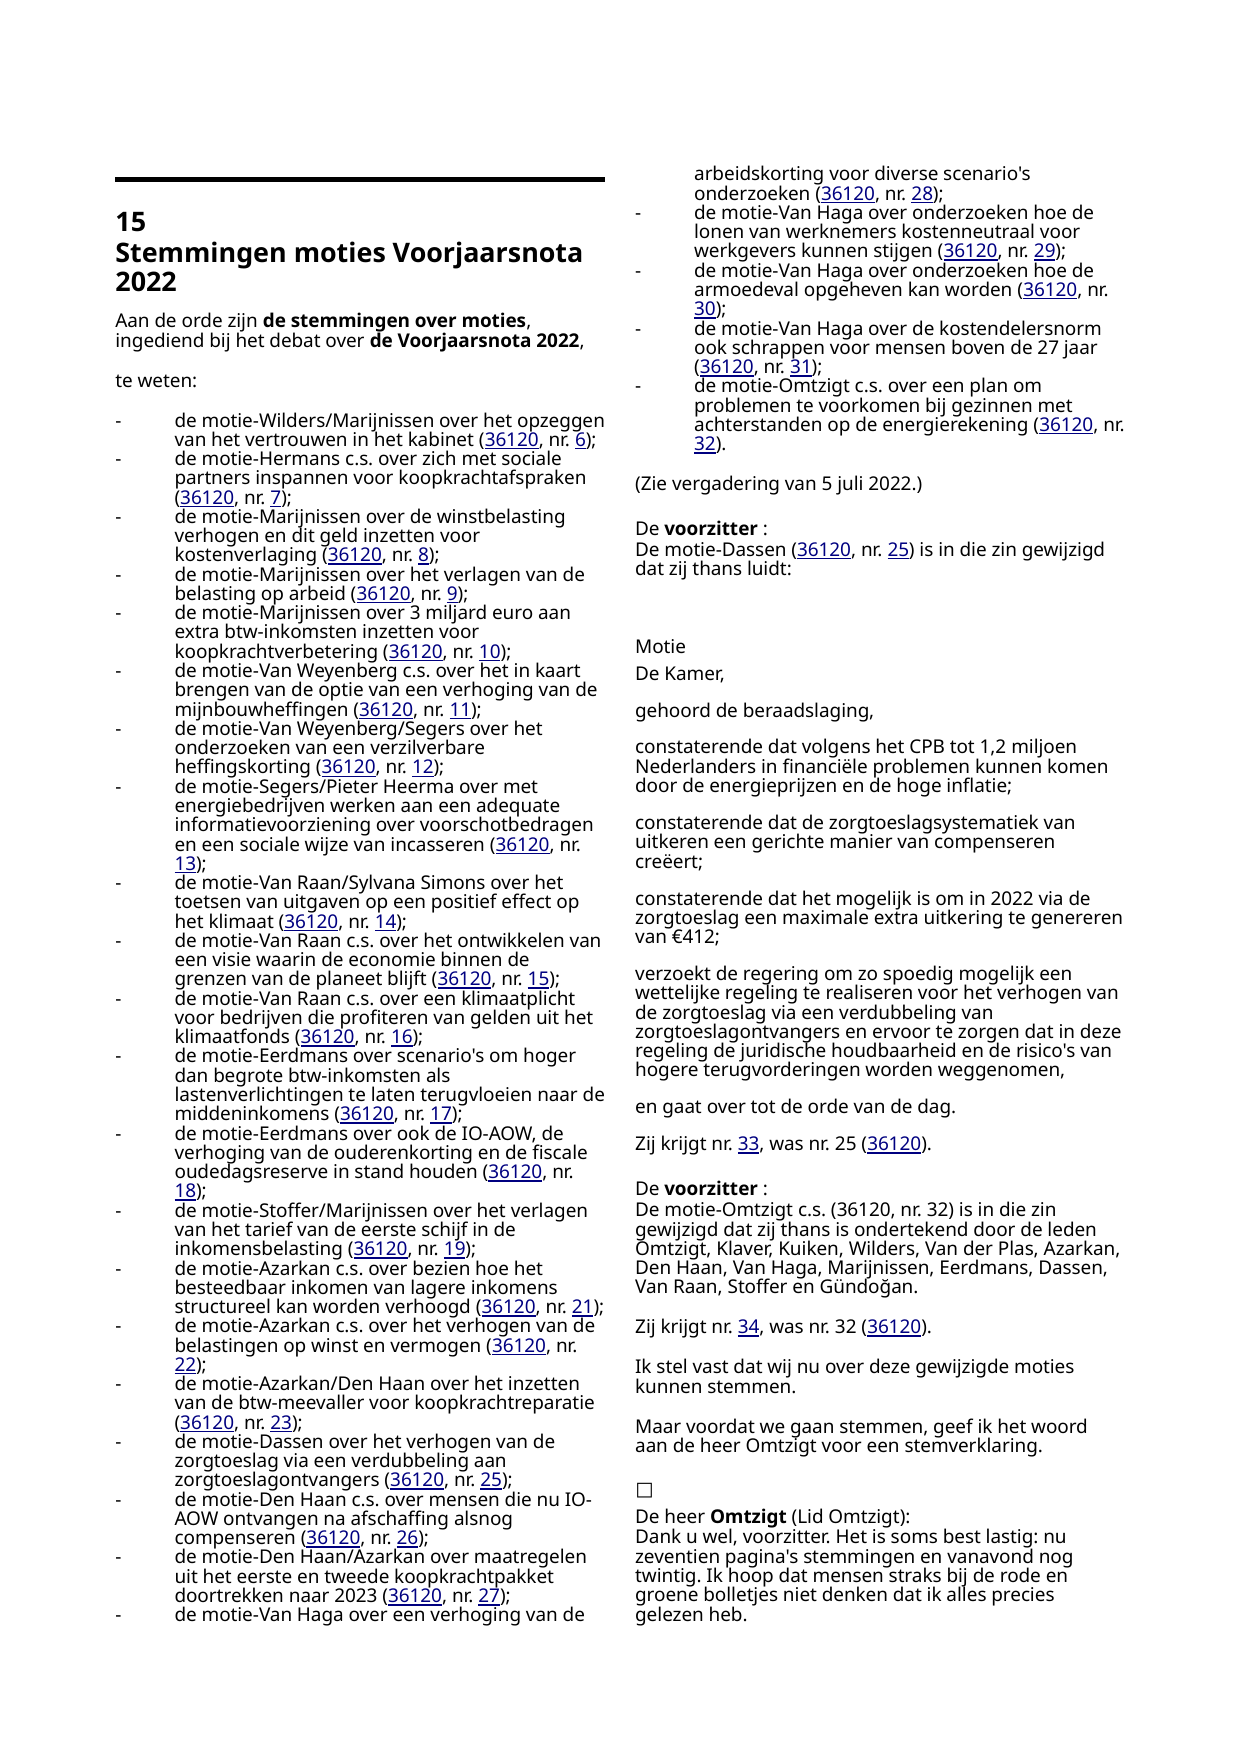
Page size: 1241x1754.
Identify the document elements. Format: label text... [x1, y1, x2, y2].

text De voorzitter : [635, 1176, 1125, 1201]
text en gaat over tot de orde van de dag. [635, 1098, 1125, 1118]
text Aan de orde zijn de stemmingen over moties, ingediend bij het debat over de Voorjaarsnota 2022, [115, 312, 605, 351]
list de motie-Eerdmans over scenario's om hoger dan begrote btw-inkomsten als lastenverlichtingen te laten terugvloeien naar de middeninkomens (36120, nr. 17); [115, 1047, 605, 1124]
list de motie-Van Weyenberg c.s. over het in kaart brengen van de optie van een verhoging van de mijnbouwheffingen (36120, nr. 11); [115, 662, 605, 720]
list de motie-Azarkan/Den Haan over het inzetten van de btw-meevaller voor koopkrachtreparatie (36120, nr. 23); [115, 1375, 605, 1433]
list de motie-Van Haga over de kostendelersnorm ook schrappen voor mensen boven de 27 jaar (36120, nr. 31); [635, 319, 1125, 377]
text Stemmingen moties Voorjaarsnota 2022 [115, 239, 605, 312]
text ⬜ [635, 1477, 1125, 1503]
text verzoekt de regering om zo spoedig mogelijk een wettelijke regeling te realiseren voor het verhogen van de zorgtoeslag via een verdubbeling van zorgtoeslagontvangers en ervoor te zorgen dat in deze regeling de juridische houdbaarheid en de risico's van hogere terugvorderingen worden weggenomen, [635, 965, 1125, 1081]
text gehoord de beraadslaging, [635, 702, 1125, 721]
list de motie-Den Haan c.s. over mensen die nu IO-AOW ontvangen na afschaffing alsnog compenseren (36120, nr. 26); [115, 1491, 605, 1548]
list de motie-Van Haga over onderzoeken hoe de armoedeval opgeheven kan worden (36120, nr. 30); [635, 262, 1125, 319]
list de motie-Azarkan c.s. over bezien hoe het besteedbaar inkomen van lagere inkomens structureel kan worden verhoogd (36120, nr. 21); [115, 1259, 605, 1317]
list de motie-Van Raan/Sylvana Simons over het toetsen van uitgaven op een positief effect op het klimaat (36120, nr. 14); [115, 874, 605, 932]
list de motie-Van Haga over onderzoeken hoe de lonen van werknemers kostenneutraal voor werkgevers kunnen stijgen (36120, nr. 29); [635, 204, 1125, 262]
list de motie-Eerdmans over ook de IO-AOW, de verhoging van de ouderenkorting en de fiscale oudedagsreserve in stand houden (36120, nr. 18); [115, 1124, 605, 1202]
text Zij krijgt nr. 33, was nr. 25 (36120). [635, 1135, 1125, 1155]
text De motie-Dassen (36120, nr. 25) is in die zin gewijzigd dat zij thans luidt: [635, 541, 1125, 579]
text Dank u wel, voorzitter. Het is soms best lastig: nu zeventien pagina's stemmingen en vanavond nog twintig. Ik hoop dat mensen straks bij de rode en groene bolletjes niet denken dat ik alles precies gelezen heb. [635, 1528, 1125, 1625]
text constaterende dat de zorgtoeslagsystematiek van uitkeren een gerichte manier van compenseren creëert; [635, 814, 1125, 872]
list de motie-Marijnissen over het verlagen van de belasting op arbeid (36120, nr. 9); [115, 566, 605, 604]
text Zij krijgt nr. 34, was nr. 32 (36120). [635, 1318, 1125, 1338]
text De voorzitter : [635, 515, 1125, 541]
text te weten: [115, 372, 605, 391]
text Ik stel vast dat wij nu over deze gewijzigde moties kunnen stemmen. [635, 1358, 1125, 1397]
text (Zie vergadering van 5 juli 2022.) [635, 475, 1125, 494]
list de motie-Omtzigt c.s. over een plan om problemen te voorkomen bij gezinnen met achterstanden op de energierekening (36120, nr. 32). [635, 377, 1125, 454]
list de motie-Dassen over het verhogen van de zorgtoeslag via een verdubbeling aan zorgtoeslagontvangers (36120, nr. 25); [115, 1433, 605, 1491]
list de motie-Segers/Pieter Heerma over met energiebedrijven werken aan een adequate informatievoorziening over voorschotbedragen en een sociale wijze van incasseren (36120, nr. 13); [115, 778, 605, 874]
text constaterende dat het mogelijk is om in 2022 via de zorgtoeslag een maximale extra uitkering te genereren van €412; [635, 889, 1125, 947]
list de motie-Stoffer/Marijnissen over het verlagen van het tarief van de eerste schijf in de inkomensbelasting (36120, nr. 19); [115, 1202, 605, 1259]
text Maar voordat we gaan stemmen, geef ik het woord aan de heer Omtzigt voor een stemverklaring. [635, 1418, 1125, 1456]
text Motie [635, 633, 1125, 659]
text De motie-Omtzigt c.s. (36120, nr. 32) is in die zin gewijzigd dat zij thans is ondertekend door de leden Omtzigt, Klaver, Kuiken, Wilders, Van der Plas, Azarkan, Den Haan, Van Haga, Marijnissen, Eerdmans, Dassen, Van Raan, Stoffer en Gündoğan. [635, 1201, 1125, 1298]
text De Kamer, [635, 664, 1125, 684]
list de motie-Wilders/Marijnissen over het opzeggen van het vertrouwen in het kabinet (36120, nr. 6); [115, 412, 605, 450]
list de motie-Van Raan c.s. over een klimaatplicht voor bedrijven die profiteren van gelden uit het klimaatfonds (36120, nr. 16); [115, 990, 605, 1047]
list de motie-Van Raan c.s. over het ontwikkelen van een visie waarin de economie binnen de grenzen van de planeet blijft (36120, nr. 15); [115, 932, 605, 990]
list de motie-Azarkan c.s. over het verhogen van de belastingen op winst en vermogen (36120, nr. 22); [115, 1317, 605, 1375]
list de motie-Van Haga over een verhoging van de [115, 1606, 605, 1626]
list de motie-Den Haan/Azarkan over maatregelen uit het eerste en tweede koopkrachtpakket doortrekken naar 2023 (36120, nr. 27); [115, 1548, 605, 1606]
list de motie-Marijnissen over de winstbelasting verhogen en dit geld inzetten voor kostenverlaging (36120, nr. 8); [115, 508, 605, 566]
text 15 [115, 203, 605, 239]
text constaterende dat volgens het CPB tot 1,2 miljoen Nederlanders in financiële problemen kunnen komen door de energieprijzen en de hoge inflatie; [635, 738, 1125, 796]
list de motie-Hermans c.s. over zich met sociale partners inspannen voor koopkrachtafspraken (36120, nr. 7); [115, 450, 605, 508]
list de motie-Van Weyenberg/Segers over het onderzoeken van een verzilverbare heffingskorting (36120, nr. 12); [115, 720, 605, 778]
list de motie-Marijnissen over 3 miljard euro aan extra btw-inkomsten inzetten voor koopkrachtverbetering (36120, nr. 10); [115, 604, 605, 662]
list arbeidskorting voor diverse scenario's onderzoeken (36120, nr. 28); [635, 165, 1125, 204]
text De heer Omtzigt (Lid Omtzigt): [635, 1503, 1125, 1528]
